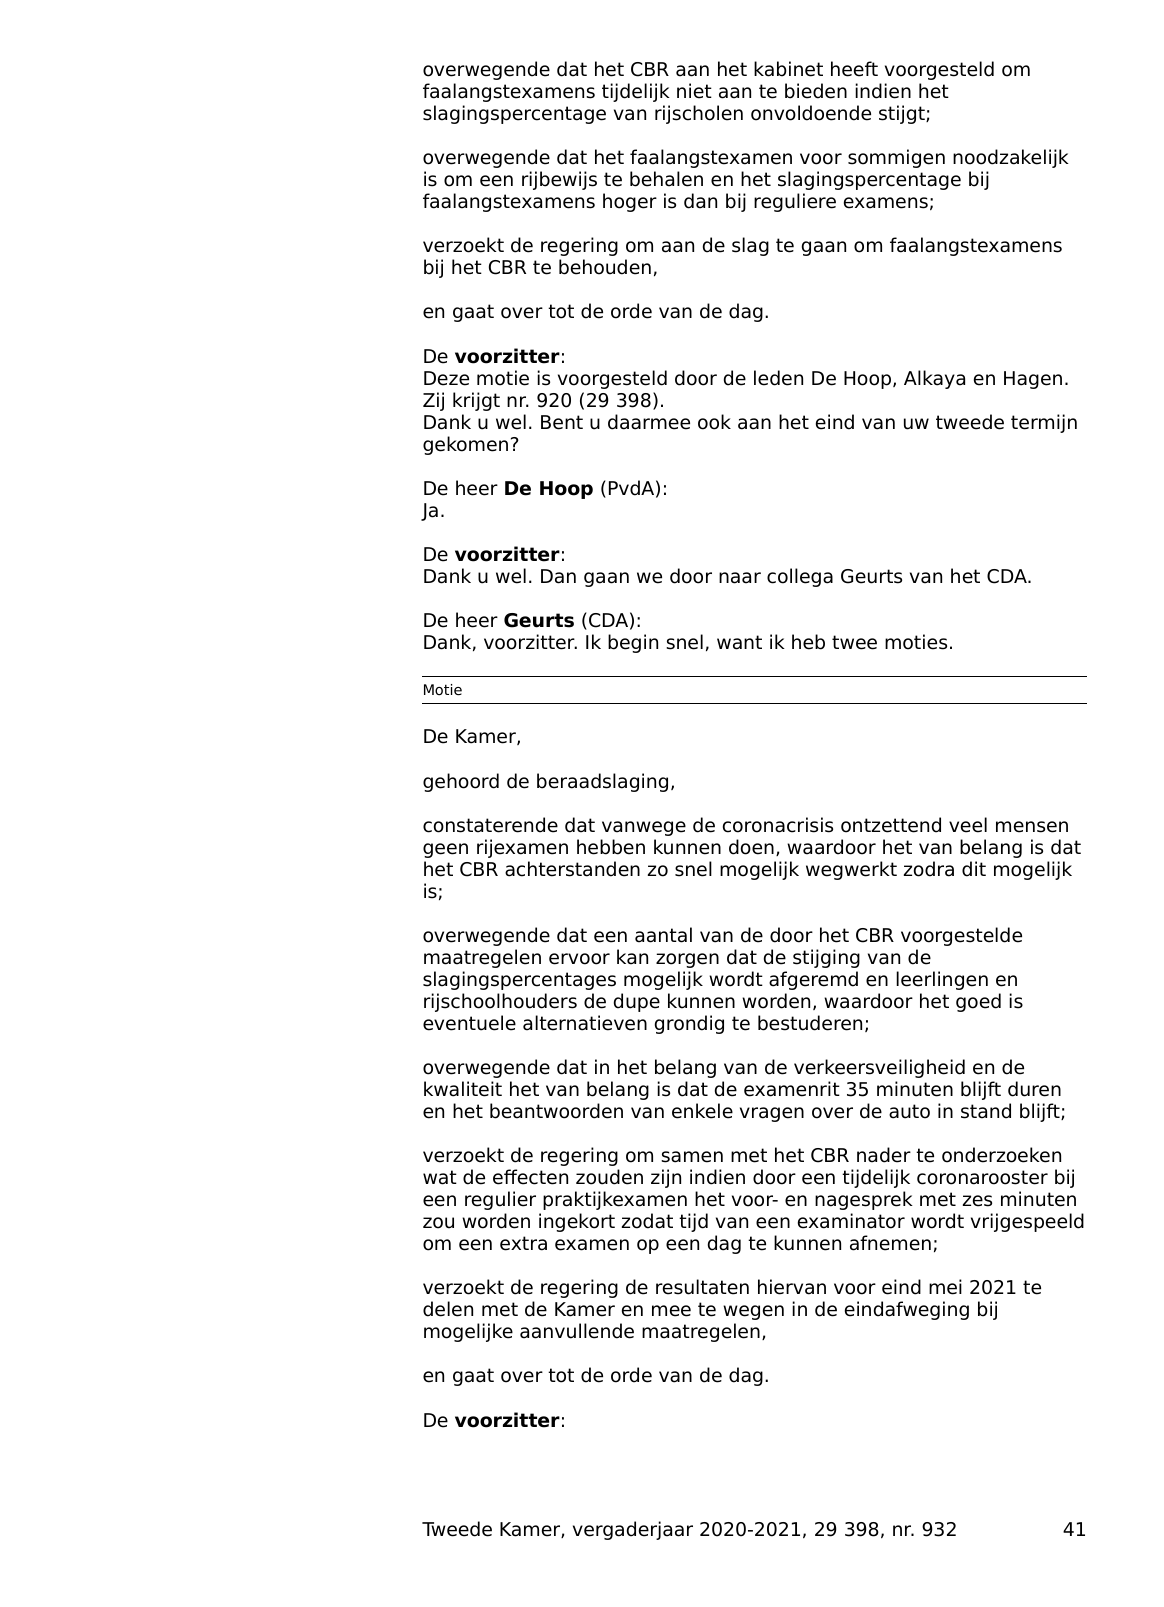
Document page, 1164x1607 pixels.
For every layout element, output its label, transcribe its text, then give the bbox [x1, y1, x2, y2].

text De heer Geurts (CDA): [422, 610, 1087, 632]
text Zij krijgt nr. 920 (29 398). [422, 389, 1087, 412]
text De voorzitter: [422, 1409, 1087, 1431]
text verzoekt de regering om samen met het CBR nader te onderzoeken wat de effecten zouden zijn indien door een tijdelijk coronarooster bij een regulier praktijkexamen het voor- en nagesprek met zes minuten zou worden ingekort zodat tijd van een examinator wordt vrijgespeeld om een extra examen op een dag te kunnen afnemen; [422, 1145, 1087, 1255]
text overwegende dat het faalangstexamen voor sommigen noodzakelijk is om een rijbewijs te behalen en het slagingspercentage bij faalangstexamens hoger is dan bij reguliere examens; [422, 147, 1087, 213]
text en gaat over tot de orde van de dag. [422, 1365, 1087, 1387]
text De voorzitter: [422, 346, 1087, 368]
text constaterende dat vanwege de coronacrisis ontzettend veel mensen geen rijexamen hebben kunnen doen, waardoor het van belang is dat het CBR achterstanden zo snel mogelijk wegwerkt zodra dit mogelijk is; [422, 815, 1087, 903]
text Ja. [422, 500, 1087, 522]
text Dank u wel. Bent u daarmee ook aan het eind van uw tweede termijn gekomen? [422, 412, 1087, 456]
text Dank u wel. Dan gaan we door naar collega Geurts van het CDA. [422, 566, 1087, 588]
text Dank, voorzitter. Ik begin snel, want ik heb twee moties. [422, 632, 1087, 654]
text verzoekt de regering om aan de slag te gaan om faalangstexamens bij het CBR te behouden, [422, 235, 1087, 279]
text De voorzitter: [422, 544, 1087, 566]
text Deze motie is voorgesteld door de leden De Hoop, Alkaya en Hagen. [422, 368, 1087, 389]
text overwegende dat een aantal van de door het CBR voorgestelde maatregelen ervoor kan zorgen dat de stijging van de slagingspercentages mogelijk wordt afgeremd en leerlingen en rijschoolhouders de dupe kunnen worden, waardoor het goed is eventuele alternatieven grondig te bestuderen; [422, 925, 1087, 1035]
text verzoekt de regering de resultaten hiervan voor eind mei 2021 te delen met de Kamer en mee te wegen in de eindafweging bij mogelijke aanvullende maatregelen, [422, 1277, 1087, 1343]
text De heer De Hoop (PvdA): [422, 478, 1087, 500]
text en gaat over tot de orde van de dag. [422, 301, 1087, 323]
text overwegende dat in het belang van de verkeersveiligheid en de kwaliteit het van belang is dat de examenrit 35 minuten blijft duren en het beantwoorden van enkele vragen over de auto in stand blijft; [422, 1057, 1087, 1123]
text gehoord de beraadslaging, [422, 771, 1087, 793]
text overwegende dat het CBR aan het kabinet heeft voorgesteld om faalangstexamens tijdelijk niet aan te bieden indien het slagingspercentage van rijscholen onvoldoende stijgt; [422, 59, 1087, 125]
table_header Motie [422, 677, 1087, 703]
text De Kamer, [422, 726, 1087, 748]
